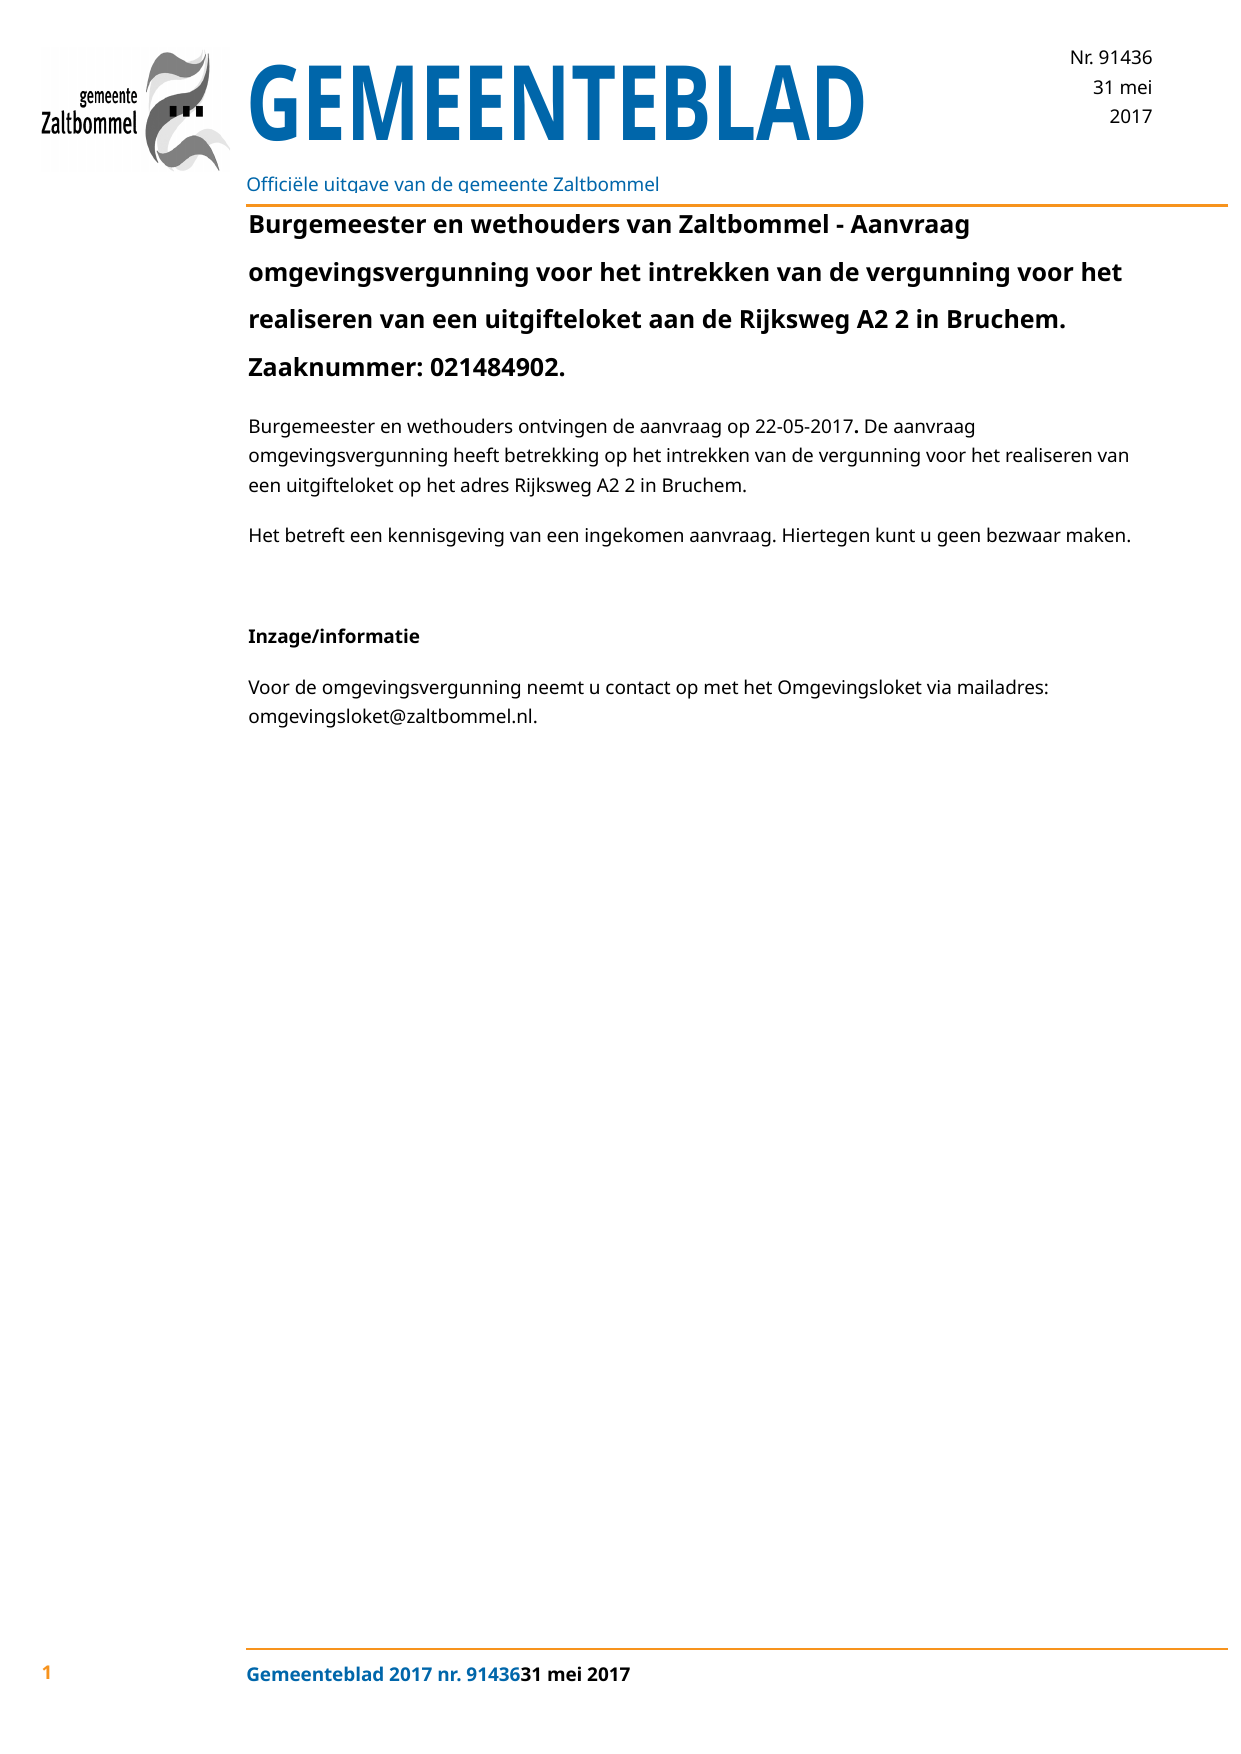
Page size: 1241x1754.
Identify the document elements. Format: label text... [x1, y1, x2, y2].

text Het betreft een kennisgeving van een ingekomen aanvraag. Hiertegen kunt u geen bezwaar maken. [248, 523, 1152, 548]
text Inzage/informatie [248, 623, 1152, 649]
text Burgemeester en wethouders van Zaltbommel - Aanvraag omgevingsvergunning voor het intrekken van de vergunning voor het realiseren van een uitgifteloket aan de Rijksweg A2 2 in Bruchem. Zaaknummer: 021484902. [248, 207, 1152, 384]
text Burgemeester en wethouders ontvingen de aanvraag op 22-05-2017. De aanvraag omgevingsvergunning heeft betrekking op het intrekken van de vergunning voor het realiseren van een uitgifteloket op het adres Rijksweg A2 2 in Bruchem. [248, 413, 1152, 498]
picture [41, 47, 231, 172]
text Voor de omgevingsvergunning neemt u contact op met het Omgevingsloket via mailadres: omgevingsloket@zaltbommel.nl. [248, 674, 1152, 729]
